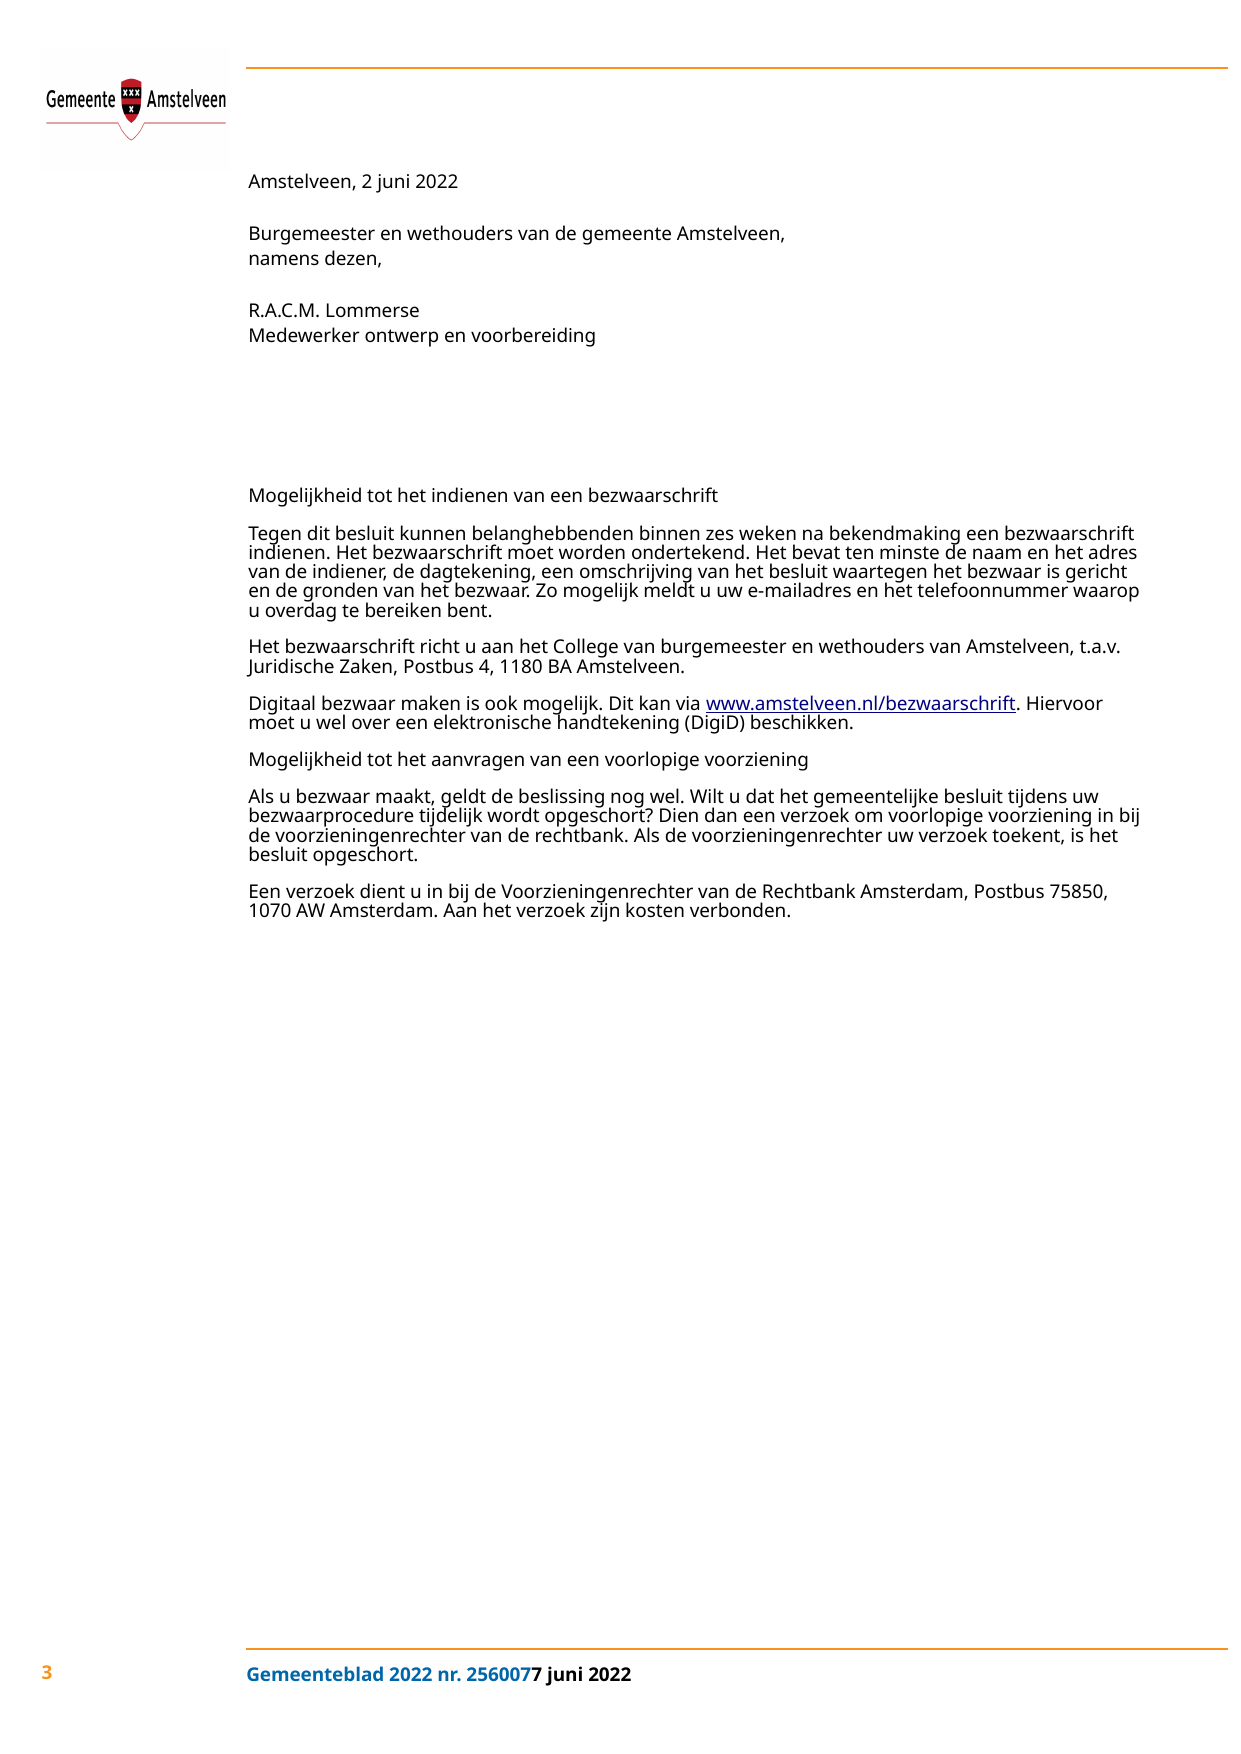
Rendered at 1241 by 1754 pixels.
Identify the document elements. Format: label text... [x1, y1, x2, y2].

text Mogelijkheid tot het indienen van een bezwaarschrift [248, 487, 1152, 507]
text Medewerker ontwerp en voorbereiding [248, 323, 1152, 348]
text namens dezen, [248, 246, 1152, 271]
text Digitaal bezwaar maken is ook mogelijk. Dit kan via www.amstelveen.nl/bezwaarschrift. Hiervoor moet u wel over een elektronische handtekening (DigiD) beschikken. [248, 695, 1152, 733]
text Burgemeester en wethouders van de gemeente Amstelveen, [248, 220, 1152, 246]
text Een verzoek dient u in bij de Voorzieningenrechter van de Rechtbank Amsterdam, Postbus 75850, 1070 AW Amsterdam. Aan het verzoek zijn kosten verbonden. [248, 883, 1152, 921]
text Als u bezwaar maakt, geldt de beslissing nog wel. Wilt u dat het gemeentelijke besluit tijdens uw bezwaarprocedure tijdelijk wordt opgeschort? Dien dan een verzoek om voorlopige voorziening in bij de voorzieningenrechter van de rechtbank. Als de voorzieningenrechter uw verzoek toekent, is het besluit opgeschort. [248, 788, 1152, 865]
text Het bezwaarschrift richt u aan het College van burgemeester en wethouders van Amstelveen, t.a.v. Juridische Zaken, Postbus 4, 1180 BA Amstelveen. [248, 638, 1152, 677]
picture [41, 47, 231, 172]
text Amstelveen, 2 juni 2022 [248, 168, 1152, 194]
text Mogelijkheid tot het aanvragen van een voorlopige voorziening [248, 751, 1152, 770]
text Tegen dit besluit kunnen belanghebbenden binnen zes weken na bekendmaking een bezwaarschrift indienen. Het bezwaarschrift moet worden ondertekend. Het bevat ten minste de naam en het adres van de indiener, de dagtekening, een omschrijving van het besluit waartegen het bezwaar is gericht en de gronden van het bezwaar. Zo mogelijk meldt u uw e-mailadres en het telefoonnummer waarop u overdag te bereiken bent. [248, 524, 1152, 621]
text R.A.C.M. Lommerse [248, 297, 1152, 323]
